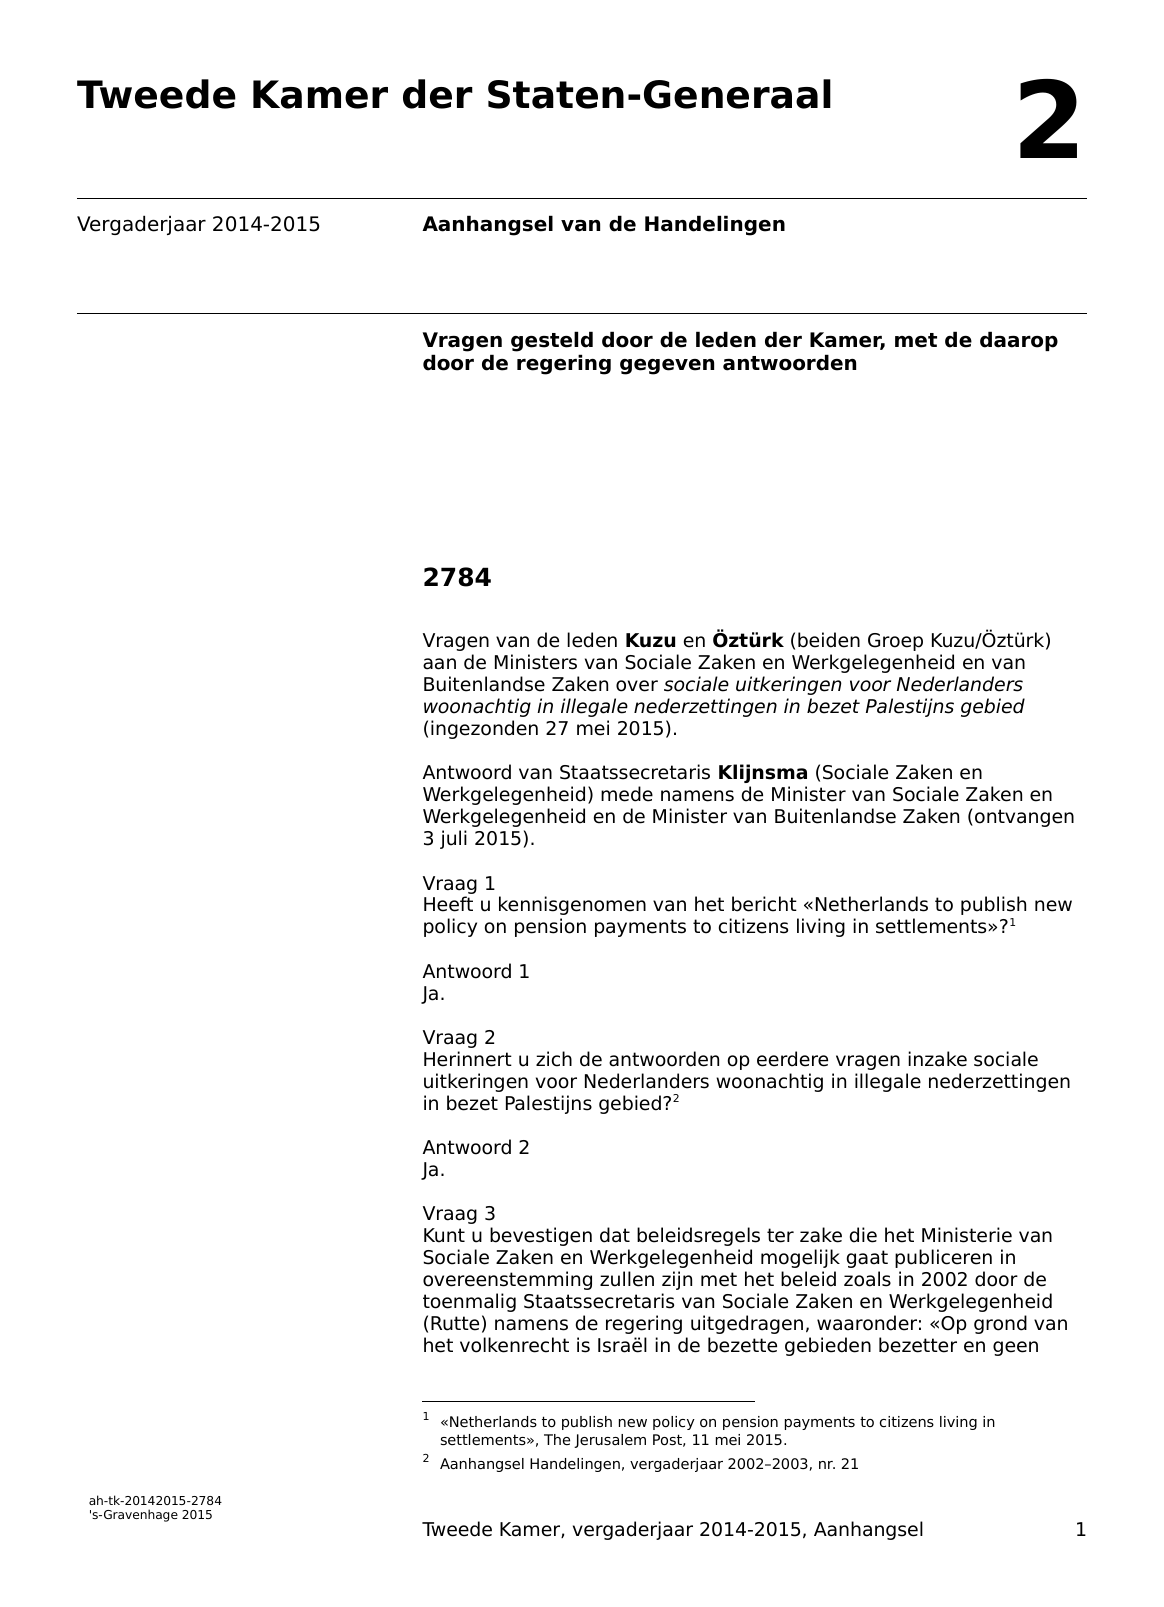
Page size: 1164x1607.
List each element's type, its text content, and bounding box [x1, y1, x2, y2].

text Kunt u bevestigen dat beleidsregels ter zake die het Ministerie van Sociale Zaken en Werkgelegenheid mogelijk gaat publiceren in overeenstemming zullen zijn met het beleid zoals in 2002 door de toenmalig Staatssecretaris van Sociale Zaken en Werkgelegenheid (Rutte) namens de regering uitgedragen, waaronder: «Op grond van het volkenrecht is Israël in de bezette gebieden bezetter en geen [422, 1225, 1087, 1357]
text 2784 [422, 563, 1087, 592]
text Aanhangsel Handelingen, vergaderjaar 2002–2003, nr. 21 [422, 1452, 1087, 1474]
text Ja. [422, 982, 1087, 1004]
table_header Tweede Kamer der Staten-Generaal [77, 59, 886, 198]
table_cell Aanhangsel van de Handelingen [422, 199, 1087, 313]
table_cell [77, 314, 422, 375]
text 's-Gravenhage 2015 [88, 1508, 323, 1522]
text Vragen van de leden Kuzu en Öztürk (beiden Groep Kuzu/Öztürk) aan de Ministers van Sociale Zaken en Werkgelegenheid en van Buitenlandse Zaken over sociale uitkeringen voor Nederlanders woonachtig in illegale nederzettingen in bezet Palestijns gebied (ingezonden 27 mei 2015). [422, 630, 1087, 740]
table_cell Vragen gesteld door de leden der Kamer, met de daarop door de regering gegeven antwoorden [422, 314, 1087, 375]
text Antwoord 1 [422, 961, 1087, 982]
text Antwoord van Staatssecretaris Klijnsma (Sociale Zaken en Werkgelegenheid) mede namens de Minister van Sociale Zaken en Werkgelegenheid en de Minister van Buitenlandse Zaken (ontvangen 3 juli 2015). [422, 762, 1087, 850]
table_header 2 [886, 59, 1087, 198]
text ah-tk-20142015-2784 [88, 1494, 323, 1508]
text Vraag 1 [422, 872, 1087, 894]
text «Netherlands to publish new policy on pension payments to citizens living in settlements», The Jerusalem Post, 11 mei 2015. [422, 1410, 1087, 1449]
text Heeft u kennisgenomen van het bericht «Netherlands to publish new policy on pension payments to citizens living in settlements»? [422, 894, 1087, 938]
text Vraag 2 [422, 1027, 1087, 1049]
text Herinnert u zich de antwoorden op eerdere vragen inzake sociale uitkeringen voor Nederlanders woonachtig in illegale nederzettingen in bezet Palestijns gebied? [422, 1049, 1087, 1114]
text Ja. [422, 1159, 1087, 1181]
text Antwoord 2 [422, 1137, 1087, 1159]
text Vraag 3 [422, 1203, 1087, 1225]
table_cell Vergaderjaar 2014-2015 [77, 199, 422, 313]
